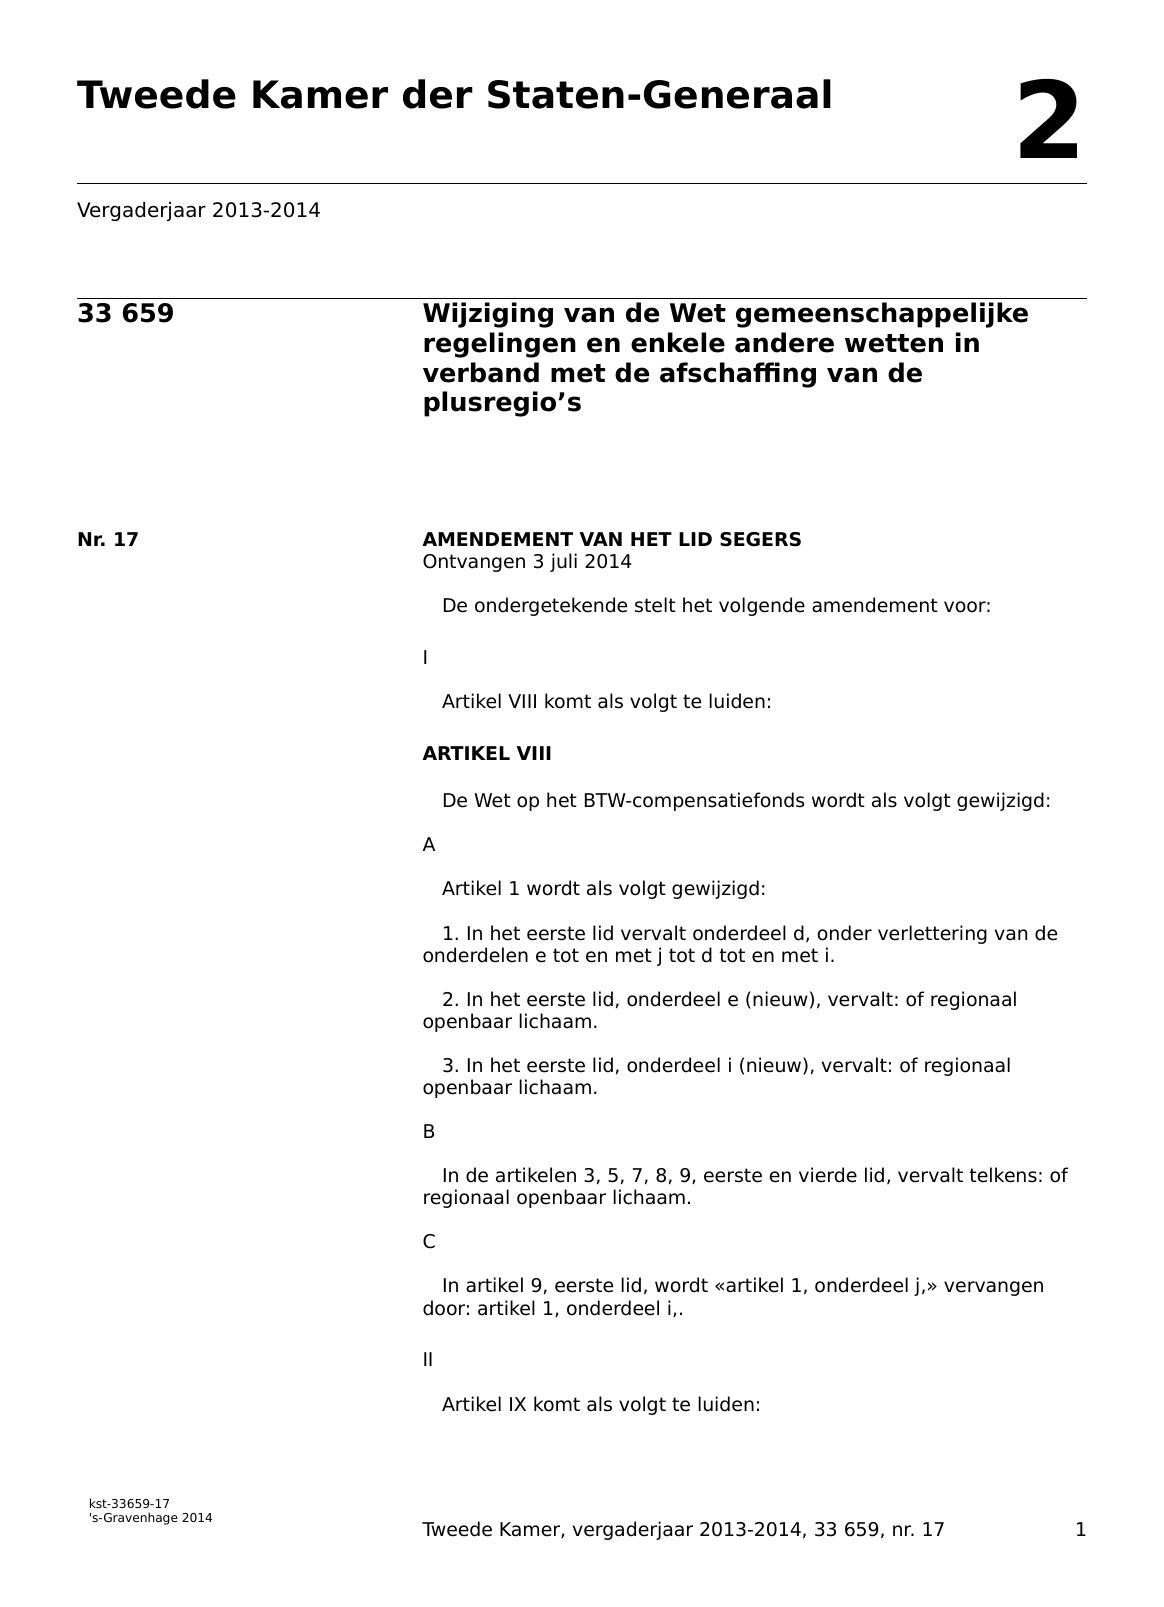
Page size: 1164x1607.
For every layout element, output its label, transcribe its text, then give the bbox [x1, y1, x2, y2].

text In artikel 9, eerste lid, wordt «artikel 1, onderdeel j,» vervangen door: artikel 1, onderdeel i,. [422, 1275, 1087, 1319]
text Artikel IX komt als volgt te luiden: [422, 1393, 1087, 1416]
text B [422, 1121, 1087, 1143]
text 2. In het eerste lid, onderdeel e (nieuw), vervalt: of regionaal openbaar lichaam. [422, 989, 1087, 1033]
table_header Tweede Kamer der Staten-Generaal [77, 59, 886, 183]
text Artikel 1 wordt als volgt gewijzigd: [422, 878, 1087, 900]
text Artikel VIII komt als volgt te luiden: [422, 691, 1087, 713]
subtitle II [422, 1349, 1087, 1371]
text 's-Gravenhage 2014 [88, 1511, 323, 1525]
text De ondergetekende stelt het volgende amendement voor: [422, 595, 1087, 617]
text Ontvangen 3 juli 2014 [422, 551, 1087, 573]
subtitle ARTIKEL VIII [422, 743, 1087, 765]
text kst-33659-17 [88, 1497, 323, 1511]
table_cell Vergaderjaar 2013-2014 [77, 184, 1087, 298]
text A [422, 834, 1087, 856]
subtitle I [422, 647, 1087, 669]
text 3. In het eerste lid, onderdeel i (nieuw), vervalt: of regionaal openbaar lichaam. [422, 1055, 1087, 1099]
text De Wet op het BTW-compensatiefonds wordt als volgt gewijzigd: [422, 790, 1087, 812]
subtitle 33 659 Wijziging van de Wet gemeenschappelijke regelingen en enkele andere wetten in verband met de afschaffing van de plusregio’s [77, 299, 1087, 418]
text C [422, 1231, 1087, 1253]
text In de artikelen 3, 5, 7, 8, 9, eerste en vierde lid, vervalt telkens: of regionaal openbaar lichaam. [422, 1165, 1087, 1209]
table_header 2 [886, 59, 1087, 183]
text 1. In het eerste lid vervalt onderdeel d, onder verlettering van de onderdelen e tot en met j tot d tot en met i. [422, 922, 1087, 966]
subtitle Nr. 17 AMENDEMENT VAN HET LID SEGERS [77, 529, 1087, 551]
